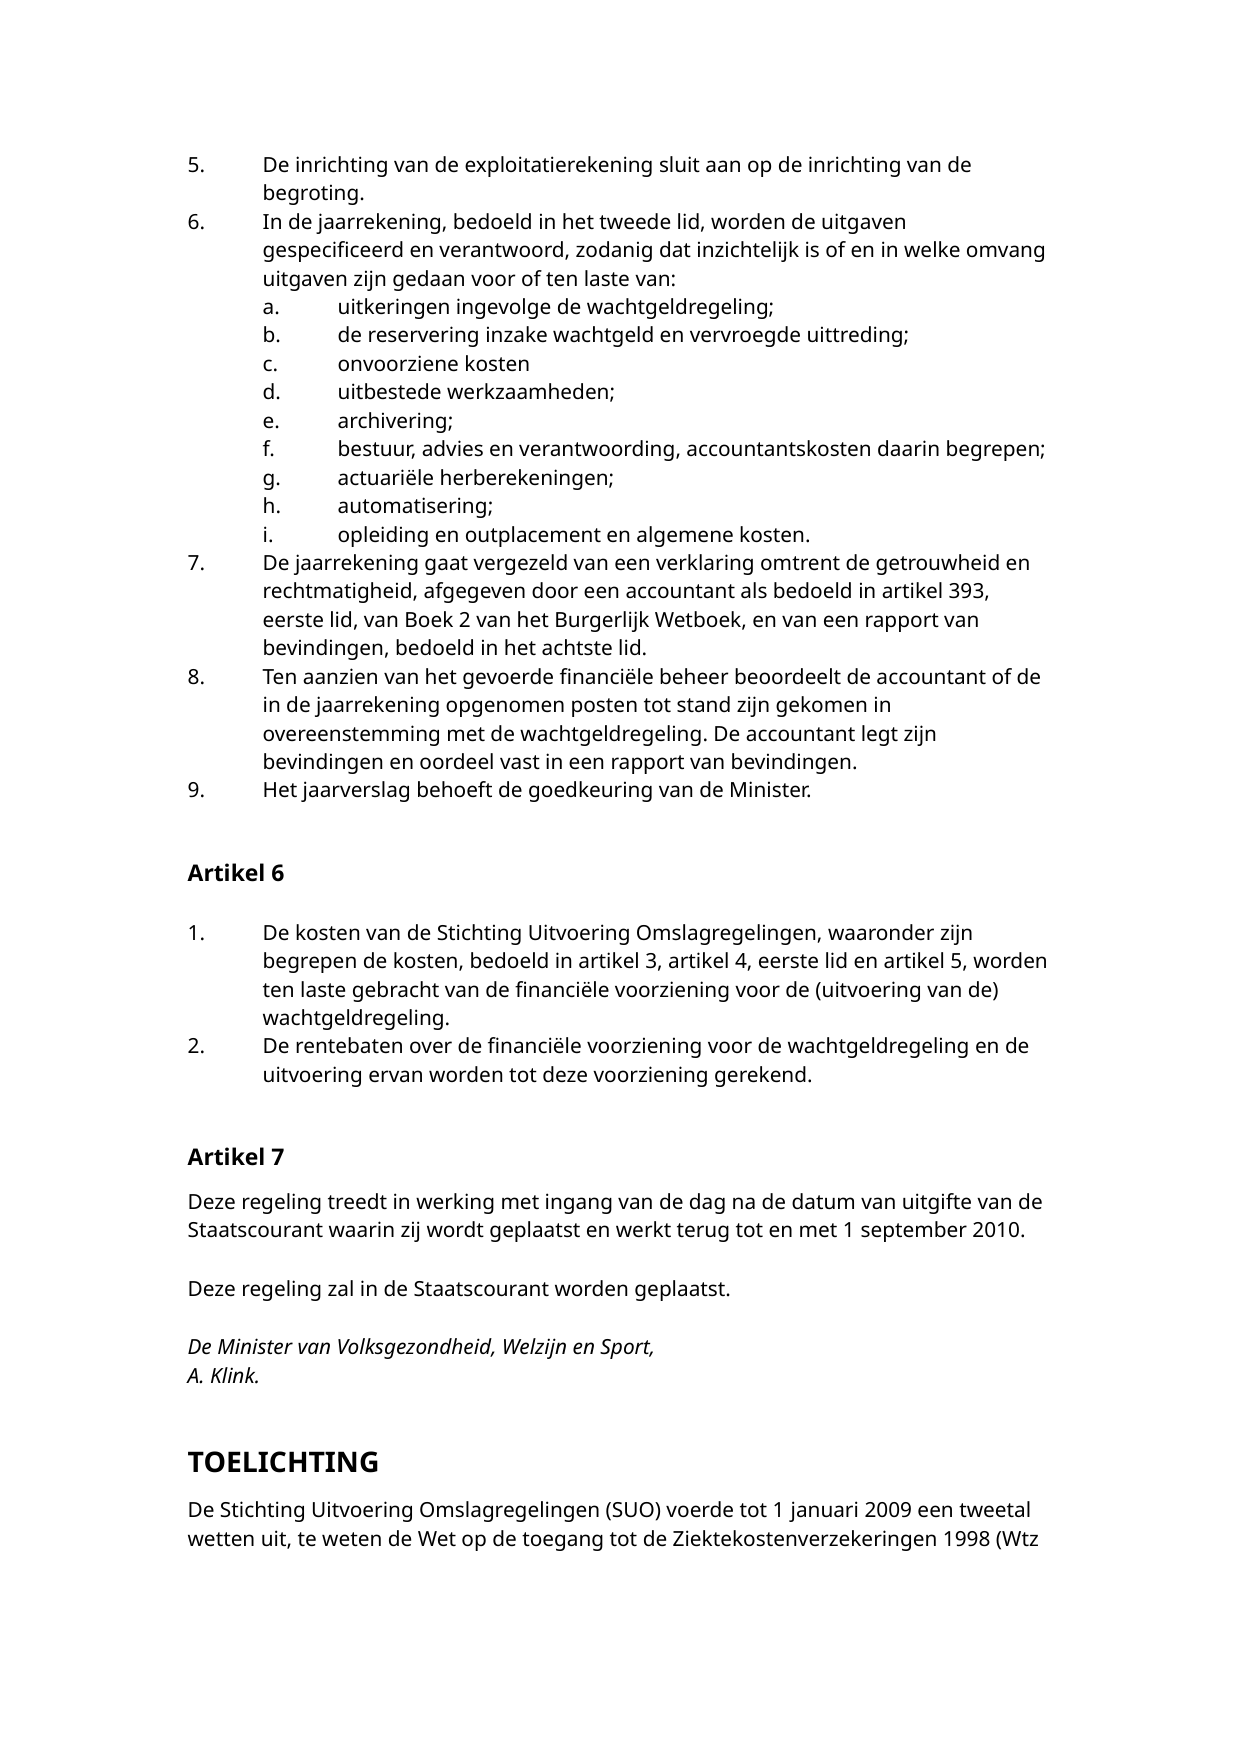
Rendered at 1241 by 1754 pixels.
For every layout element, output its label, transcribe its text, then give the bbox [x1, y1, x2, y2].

list uitbestede werkzaamheden; [262, 377, 1053, 406]
list uitkeringen ingevolge de wachtgeldregeling; [262, 292, 1053, 321]
list opleiding en outplacement en algemene kosten. [262, 520, 1053, 548]
list archivering; [262, 406, 1053, 434]
list de reservering inzake wachtgeld en vervroegde uittreding; [262, 321, 1053, 349]
list automatisering; [262, 491, 1053, 520]
list Ten aanzien van het gevoerde financiële beheer beoordeelt de accountant of de in de jaarrekening opgenomen posten tot stand zijn gekomen in overeenstemming met de wachtgeldregeling. De accountant legt zijn bevindingen en oordeel vast in een rapport van bevindingen. [187, 662, 1053, 776]
list De inrichting van de exploitatierekening sluit aan op de inrichting van de begroting. [187, 150, 1053, 207]
list onvoorziene kosten [262, 349, 1053, 377]
list Het jaarverslag behoeft de goedkeuring van de Minister. [187, 776, 1053, 804]
subtitle TOELICHTING [187, 1442, 1053, 1481]
list De jaarrekening gaat vergezeld van een verklaring omtrent de getrouwheid en rechtmatigheid, afgegeven door een accountant als bedoeld in artikel 393, eerste lid, van Boek 2 van het Burgerlijk Wetboek, en van een rapport van bevindingen, bedoeld in het achtste lid. [187, 548, 1053, 662]
text Deze regeling zal in de Staatscourant worden geplaatst. [187, 1274, 1053, 1302]
text Deze regeling treedt in werking met ingang van de dag na de datum van uitgifte van de Staatscourant waarin zij wordt geplaatst en werkt terug tot en met 1 september 2010. [187, 1187, 1053, 1244]
text De Minister van Volksgezondheid, Welzijn en Sport, [187, 1332, 1053, 1361]
text A. Klink. [187, 1361, 1053, 1389]
text De Stichting Uitvoering Omslagregelingen (SUO) voerde tot 1 januari 2009 een tweetal wetten uit, te weten de Wet op de toegang tot de Ziektekostenverzekeringen 1998 (Wtz [187, 1496, 1053, 1552]
list bestuur, advies en verantwoording, accountantskosten daarin begrepen; [262, 434, 1053, 463]
list In de jaarrekening, bedoeld in het tweede lid, worden de uitgaven gespecificeerd en verantwoord, zodanig dat inzichtelijk is of en in welke omvang uitgaven zijn gedaan voor of ten laste van: [187, 207, 1053, 292]
list De kosten van de Stichting Uitvoering Omslagregelingen, waaronder zijn begrepen de kosten, bedoeld in artikel 3, artikel 4, eerste lid en artikel 5, worden ten laste gebracht van de financiële voorziening voor de (uitvoering van de) wachtgeldregeling. [187, 918, 1053, 1032]
subtitle Artikel 7 [187, 1141, 1053, 1172]
subtitle Artikel 6 [187, 857, 1053, 888]
list De rentebaten over de financiële voorziening voor de wachtgeldregeling en de uitvoering ervan worden tot deze voorziening gerekend. [187, 1032, 1053, 1088]
list actuariële herberekeningen; [262, 463, 1053, 491]
